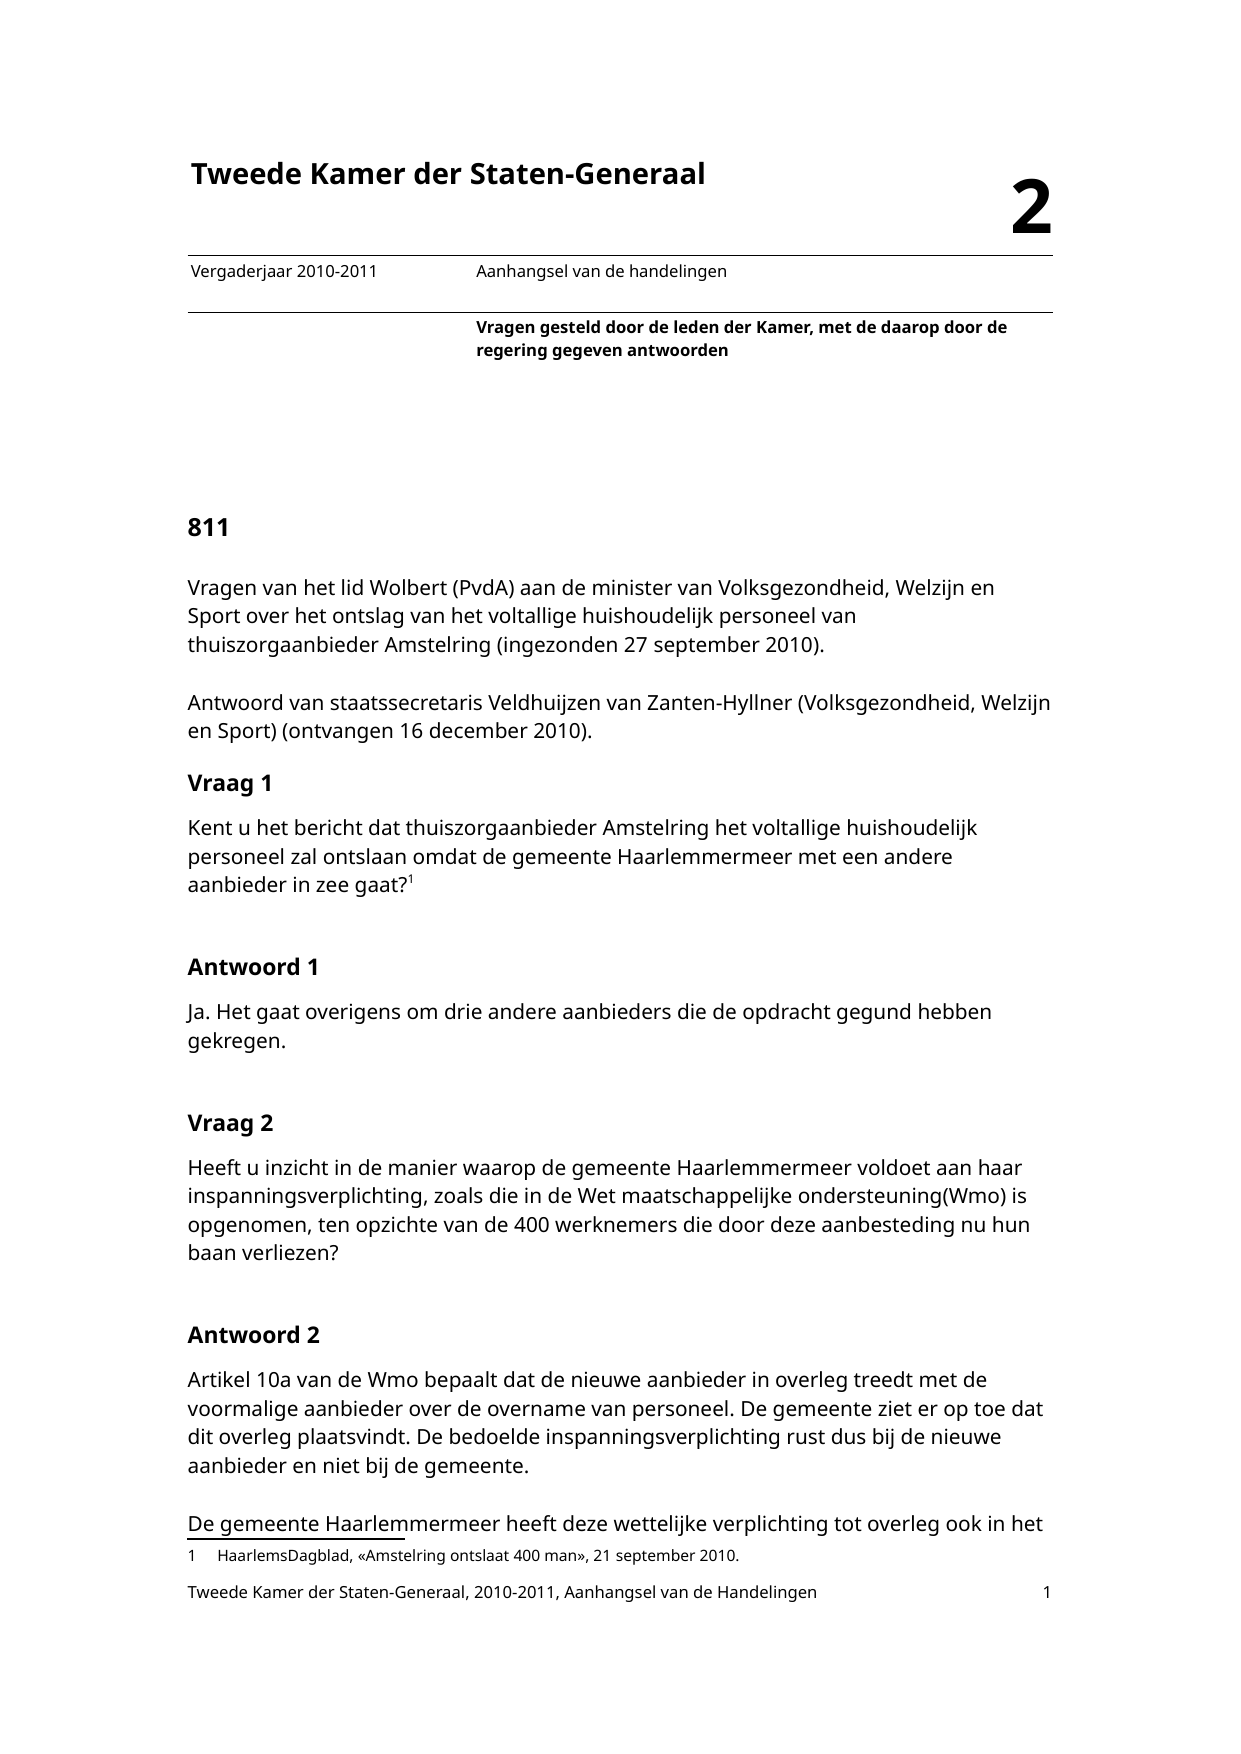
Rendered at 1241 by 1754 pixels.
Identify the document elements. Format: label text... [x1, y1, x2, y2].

subtitle Antwoord 1 [187, 951, 1053, 982]
text Artikel 10a van de Wmo bepaalt dat de nieuwe aanbieder in overleg treedt met de voormalige aanbieder over de overname van personeel. De gemeente ziet er op toe dat dit overleg plaatsvindt. De bedoelde inspanningsverplichting rust dus bij de nieuwe aanbieder en niet bij de gemeente. [187, 1366, 1053, 1479]
text Vragen van het lid Wolbert (PvdA) aan de minister van Volksgezondheid, Welzijn en Sport over het ontslag van het voltallige huishoudelijk personeel van thuiszorgaanbieder Amstelring (ingezonden 27 september 2010). [187, 573, 1053, 658]
text 811 [187, 509, 1053, 543]
table_header Tweede Kamer der Staten-Generaal [188, 150, 879, 255]
table_cell Aanhangsel van de handelingen [473, 256, 1053, 312]
text Kent u het bericht dat thuiszorgaanbieder Amstelring het voltallige huishoudelijk personeel zal ontslaan omdat de gemeente Haarlemmermeer met een andere aanbieder in zee gaat? [187, 813, 1053, 899]
table_cell Vergaderjaar 2010-2011 [188, 256, 473, 312]
text Ja. Het gaat overigens om drie andere aanbieders die de opdracht gegund hebben gekregen. [187, 997, 1053, 1054]
subtitle Antwoord 2 [187, 1319, 1053, 1351]
subtitle Vraag 1 [187, 767, 1053, 798]
table_header 2 [880, 150, 1053, 255]
text Antwoord van staatssecretaris Veldhuijzen van Zanten-Hyllner (Volksgezondheid, Welzijn en Sport) (ontvangen 16 december 2010). [187, 688, 1053, 745]
table_cell Vragen gesteld door de leden der Kamer, met de daarop door de regering gegeven antwoorden [473, 313, 1053, 361]
text Heeft u inzicht in de manier waarop de gemeente Haarlemmermeer voldoet aan haar inspanningsverplichting, zoals die in de Wet maatschappelijke ondersteuning(Wmo) is opgenomen, ten opzichte van de 400 werknemers die door deze aanbesteding nu hun baan verliezen? [187, 1153, 1053, 1267]
table_cell [188, 313, 473, 361]
subtitle Vraag 2 [187, 1107, 1053, 1138]
text HaarlemsDagblad, «Amstelring ontslaat 400 man», 21 september 2010. [187, 1538, 1053, 1566]
